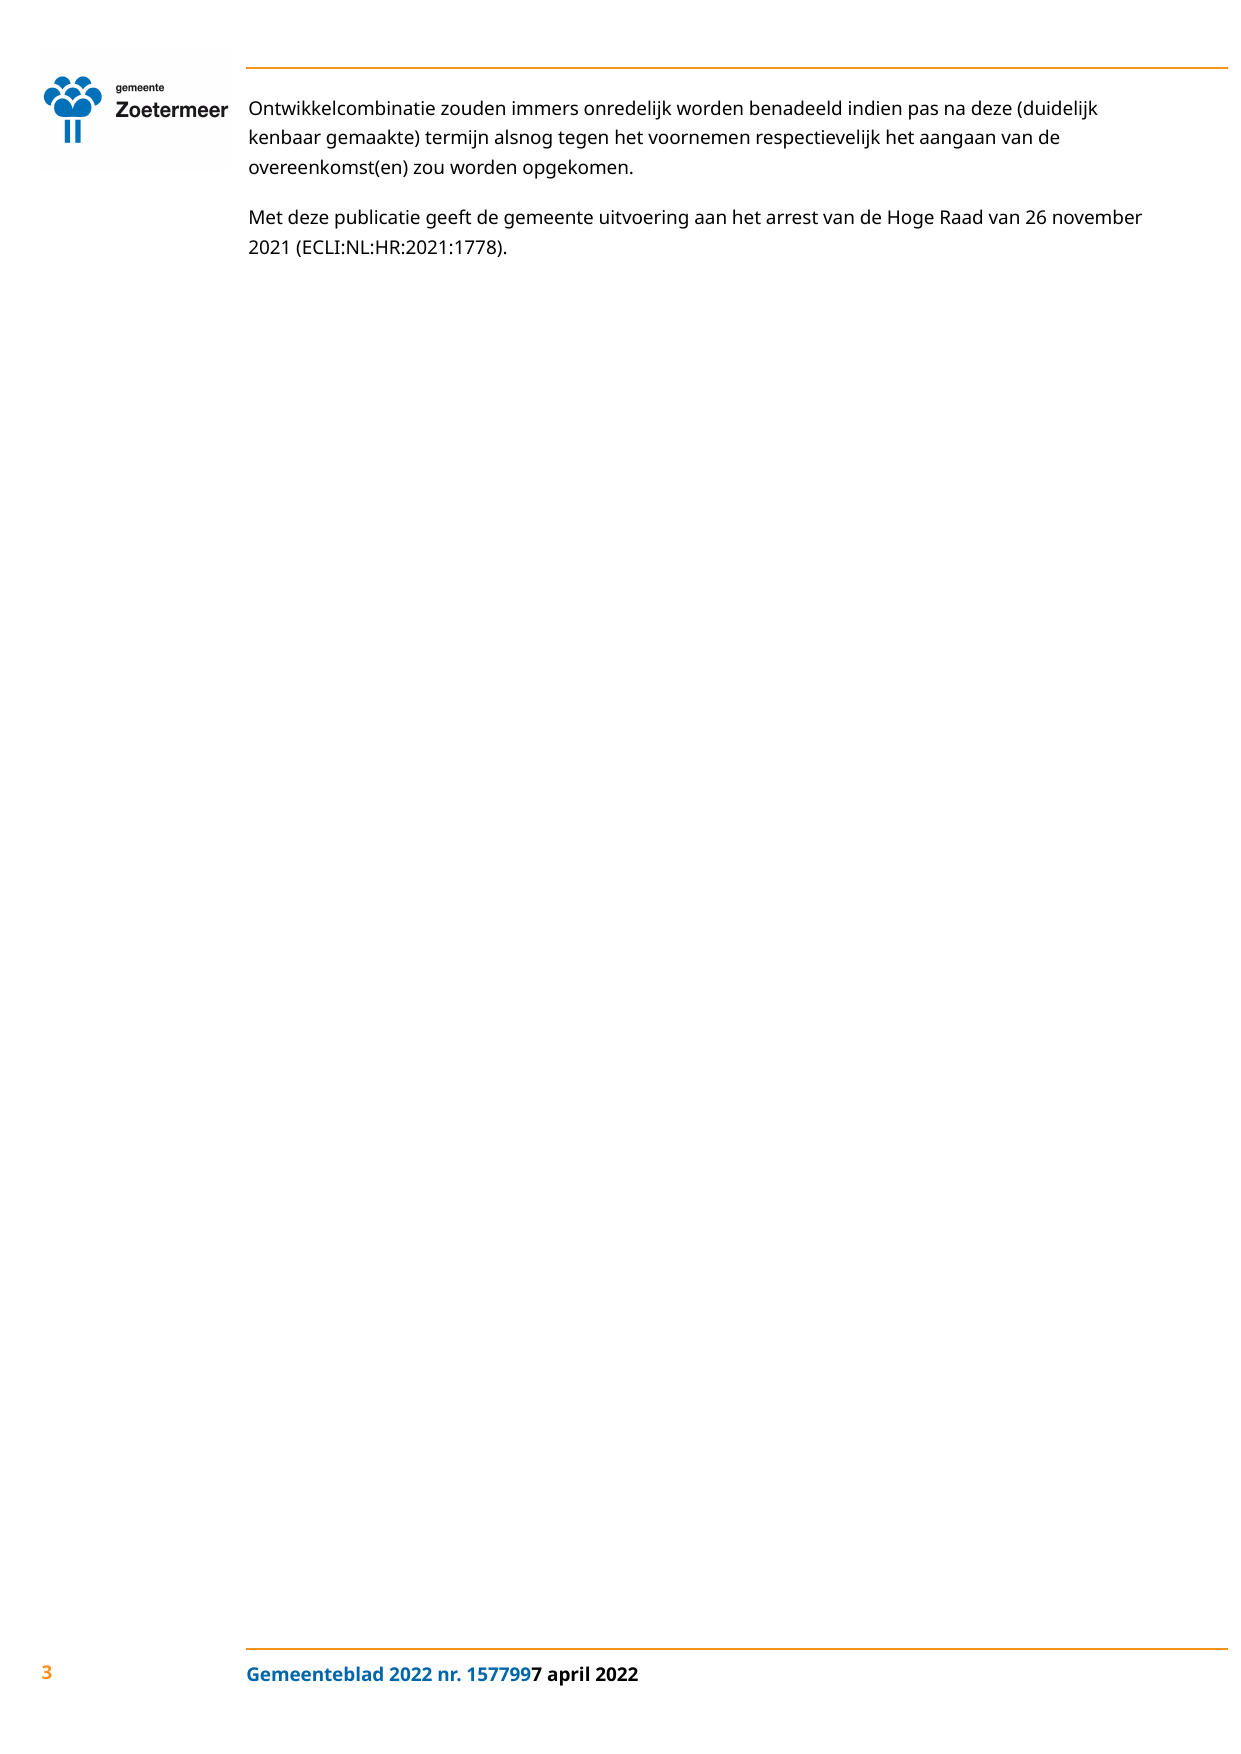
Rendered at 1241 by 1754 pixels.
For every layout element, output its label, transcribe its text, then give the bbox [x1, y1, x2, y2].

picture [41, 47, 231, 172]
text Met deze publicatie geeft de gemeente uitvoering aan het arrest van de Hoge Raad van 26 november 2021 (ECLI:NL:HR:2021:1778). [248, 204, 1152, 260]
text Ontwikkelcombinatie zouden immers onredelijk worden benadeeld indien pas na deze (duidelijk kenbaar gemaakte) termijn alsnog tegen het voornemen respectievelijk het aangaan van de overeenkomst(en) zou worden opgekomen. [248, 95, 1152, 180]
